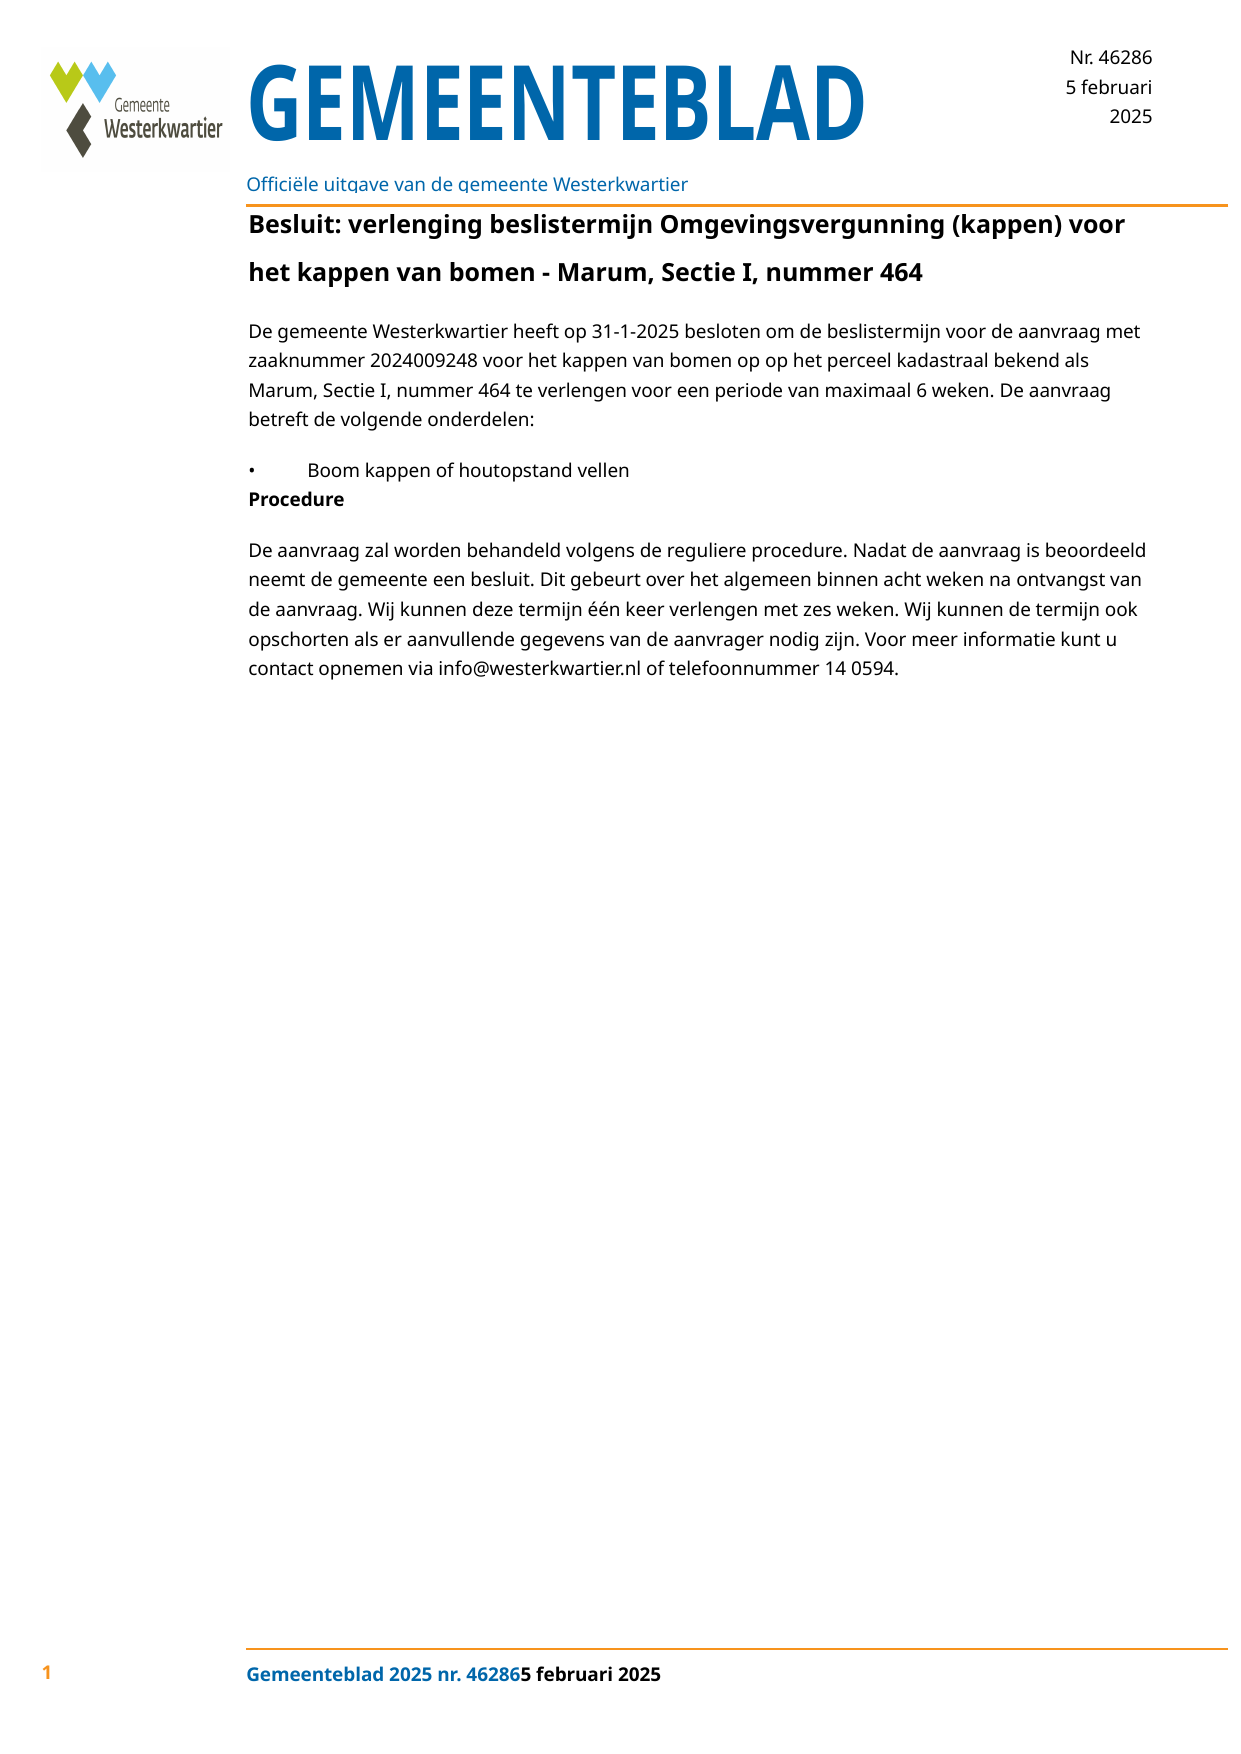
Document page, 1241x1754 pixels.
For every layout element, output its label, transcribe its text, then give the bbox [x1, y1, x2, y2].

text De gemeente Westerkwartier heeft op 31-1-2025 besloten om de beslistermijn voor de aanvraag met zaaknummer 2024009248 voor het kappen van bomen op op het perceel kadastraal bekend als Marum, Sectie I, nummer 464 te verlengen voor een periode van maximaal 6 weken. De aanvraag betreft de volgende onderdelen: [248, 318, 1152, 432]
text De aanvraag zal worden behandeld volgens de reguliere procedure. Nadat de aanvraag is beoordeeld neemt de gemeente een besluit. Dit gebeurt over het algemeen binnen acht weken na ontvangst van de aanvraag. Wij kunnen deze termijn één keer verlengen met zes weken. Wij kunnen de termijn ook opschorten als er aanvullende gegevens van de aanvrager nodig zijn. Voor meer informatie kunt u contact opnemen via info@westerkwartier.nl of telefoonnummer 14 0594. [248, 537, 1152, 681]
picture [41, 47, 231, 172]
text Besluit: verlenging beslistermijn Omgevingsvergunning (kappen) voor het kappen van bomen - Marum, Sectie I, nummer 464 [248, 207, 1152, 288]
list Boom kappen of houtopstand vellen [248, 457, 1152, 483]
text Procedure [248, 487, 1152, 512]
